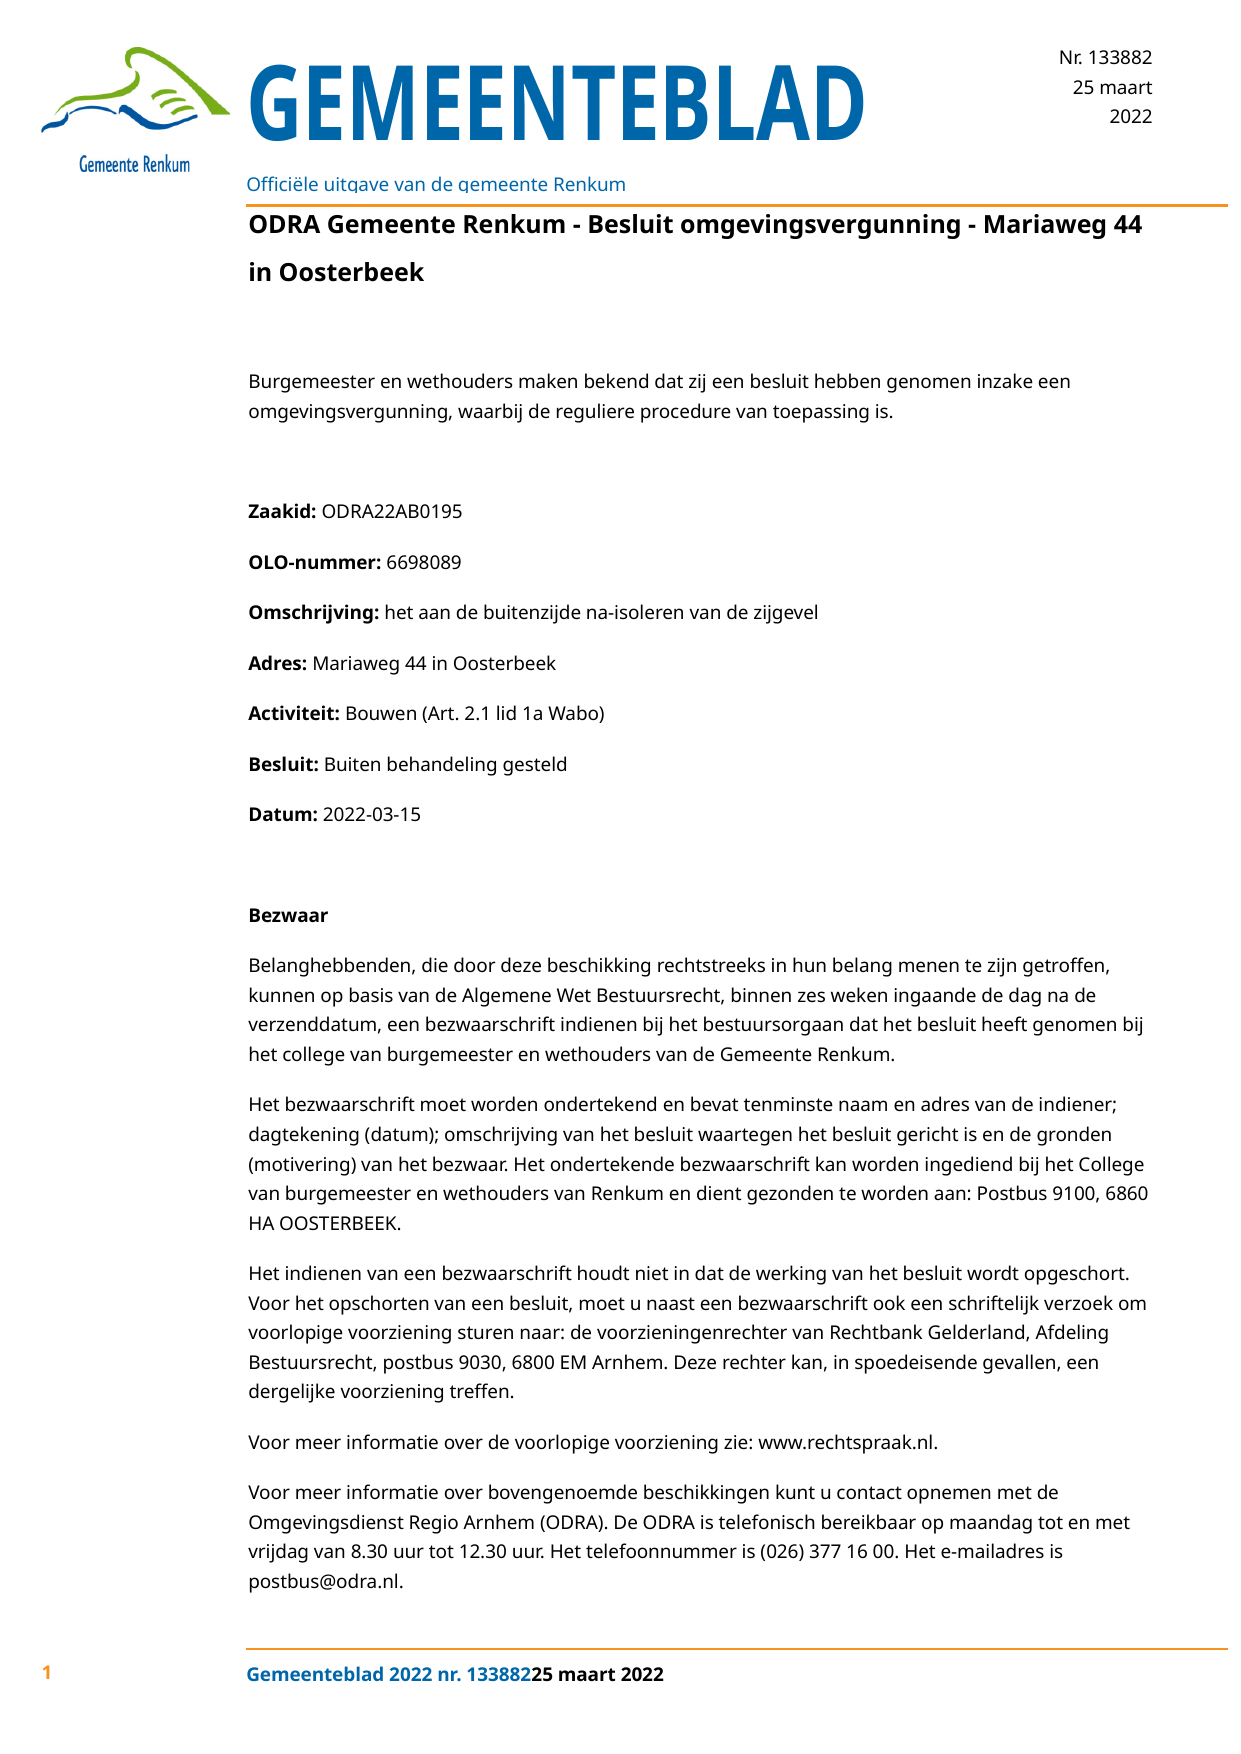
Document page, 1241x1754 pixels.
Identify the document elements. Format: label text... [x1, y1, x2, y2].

text Besluit: Buiten behandeling gesteld [248, 751, 1152, 777]
text ODRA Gemeente Renkum - Besluit omgevingsvergunning - Mariaweg 44 in Oosterbeek [248, 207, 1152, 288]
picture [41, 47, 231, 172]
text Burgemeester en wethouders maken bekend dat zij een besluit hebben genomen inzake een omgevingsvergunning, waarbij de reguliere procedure van toepassing is. [248, 368, 1152, 424]
text Activiteit: Bouwen (Art. 2.1 lid 1a Wabo) [248, 700, 1152, 726]
text Adres: Mariaweg 44 in Oosterbeek [248, 650, 1152, 676]
text Omschrijving: het aan de buitenzijde na-isoleren van de zijgevel [248, 599, 1152, 625]
text Zaakid: ODRA22AB0195 [248, 499, 1152, 524]
text Voor meer informatie over de voorlopige voorziening zie: www.rechtspraak.nl. [248, 1429, 1152, 1455]
text Voor meer informatie over bovengenoemde beschikkingen kunt u contact opnemen met de Omgevingsdienst Regio Arnhem (ODRA). De ODRA is telefonisch bereikbaar op maandag tot en met vrijdag van 8.30 uur tot 12.30 uur. Het telefoonnummer is (026) 377 16 00. Het e-mailadres is postbus@odra.nl. [248, 1479, 1152, 1594]
text Bezwaar [248, 902, 1152, 928]
text Datum: 2022-03-15 [248, 801, 1152, 827]
text Belanghebbenden, die door deze beschikking rechtstreeks in hun belang menen te zijn getroffen, kunnen op basis van de Algemene Wet Bestuursrecht, binnen zes weken ingaande de dag na de verzenddatum, een bezwaarschrift indienen bij het bestuursorgaan dat het besluit heeft genomen bij het college van burgemeester en wethouders van de Gemeente Renkum. [248, 952, 1152, 1067]
text OLO-nummer: 6698089 [248, 549, 1152, 575]
text Het indienen van een bezwaarschrift houdt niet in dat de werking van het besluit wordt opgeschort. Voor het opschorten van een besluit, moet u naast een bezwaarschrift ook een schriftelijk verzoek om voorlopige voorziening sturen naar: de voorzieningenrechter van Rechtbank Gelderland, Afdeling Bestuursrecht, postbus 9030, 6800 EM Arnhem. Deze rechter kan, in spoedeisende gevallen, een dergelijke voorziening treffen. [248, 1260, 1152, 1404]
text Het bezwaarschrift moet worden ondertekend en bevat tenminste naam en adres van de indiener; dagtekening (datum); omschrijving van het besluit waartegen het besluit gericht is en de gronden (motivering) van het bezwaar. Het ondertekende bezwaarschrift kan worden ingediend bij het College van burgemeester en wethouders van Renkum en dient gezonden te worden aan: Postbus 9100, 6860 HA OOSTERBEEK. [248, 1092, 1152, 1236]
